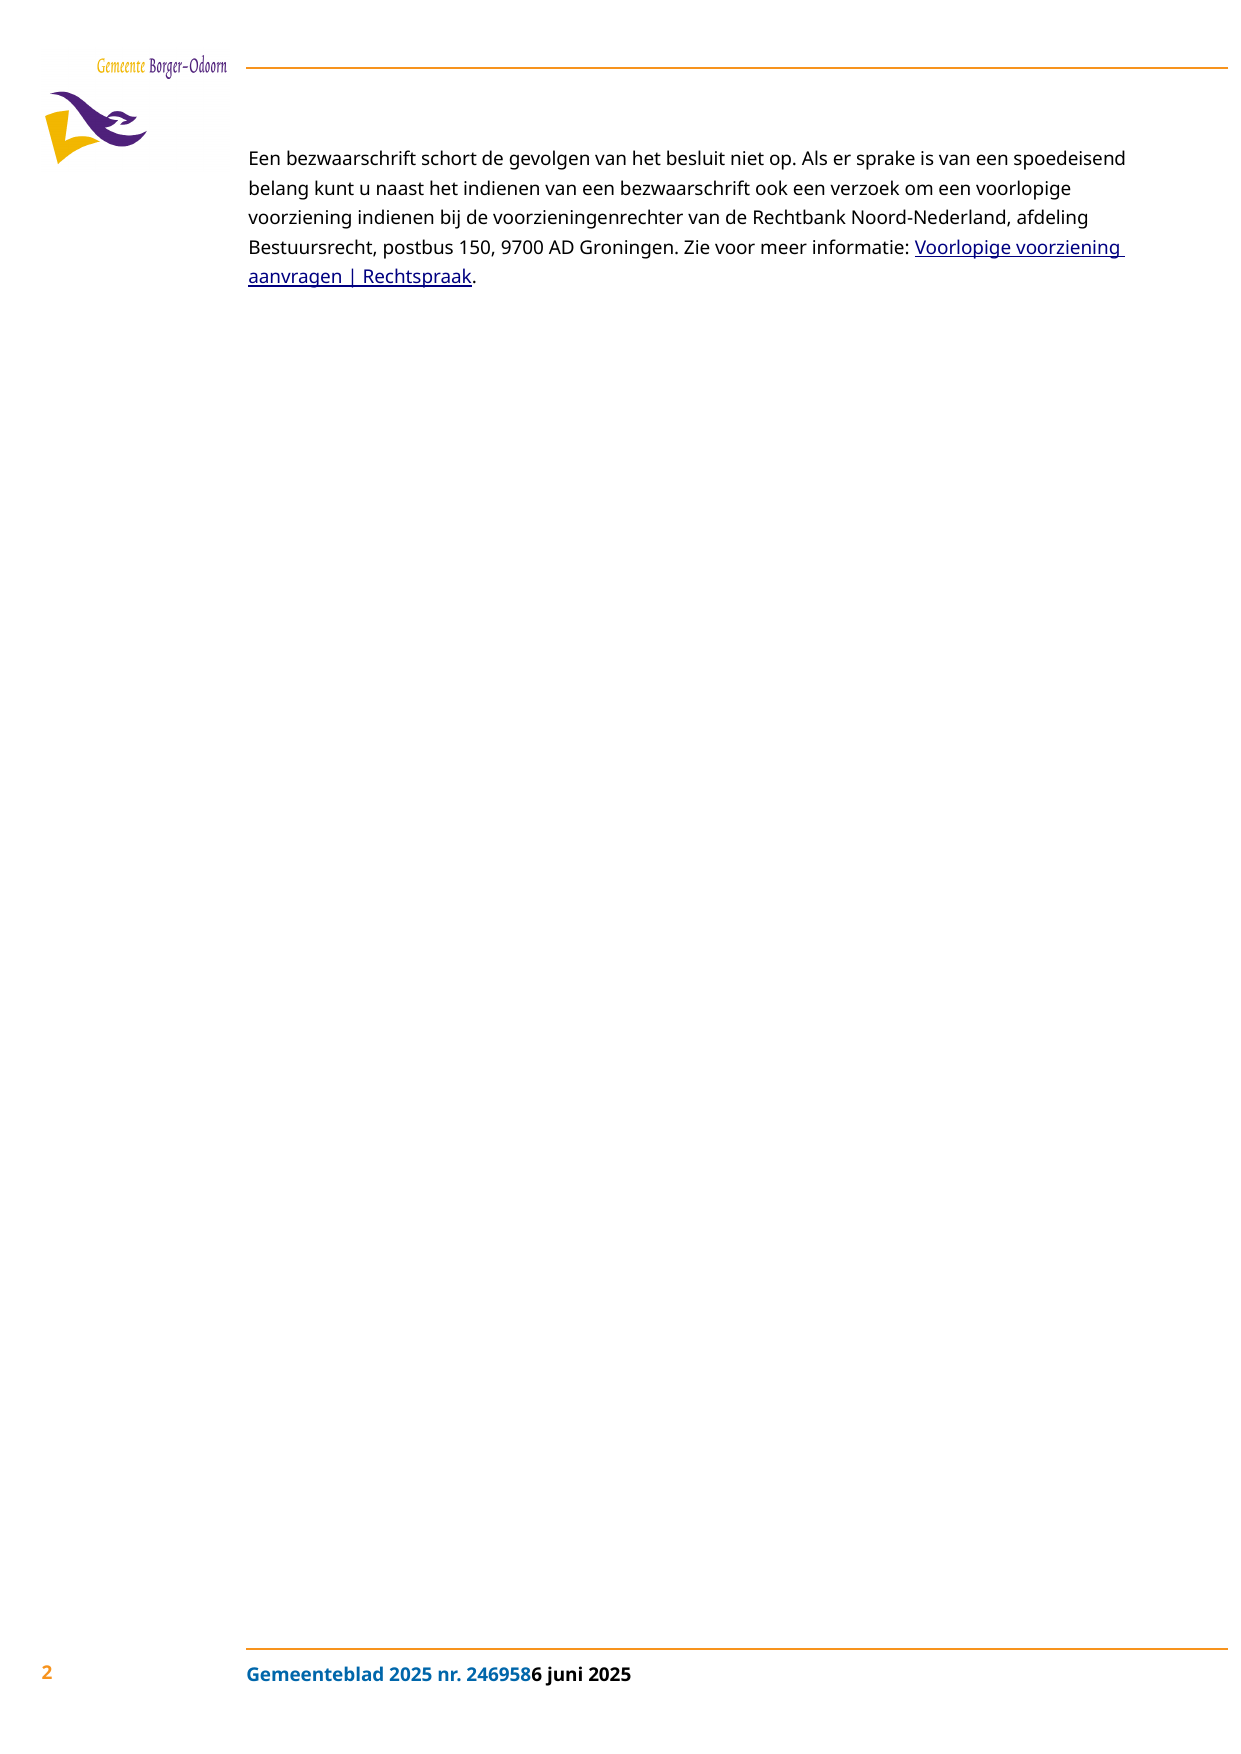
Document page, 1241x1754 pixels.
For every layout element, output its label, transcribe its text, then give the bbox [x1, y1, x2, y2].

text Een bezwaarschrift schort de gevolgen van het besluit niet op. Als er sprake is van een spoedeisend belang kunt u naast het indienen van een bezwaarschrift ook een verzoek om een voorlopige voorziening indienen bij de voorzieningenrechter van de Rechtbank Noord-Nederland, afdeling Bestuursrecht, postbus 150, 9700 AD Groningen. Zie voor meer informatie: Voorlopige voorziening aanvragen | Rechtspraak. [248, 145, 1152, 289]
picture [41, 47, 231, 172]
